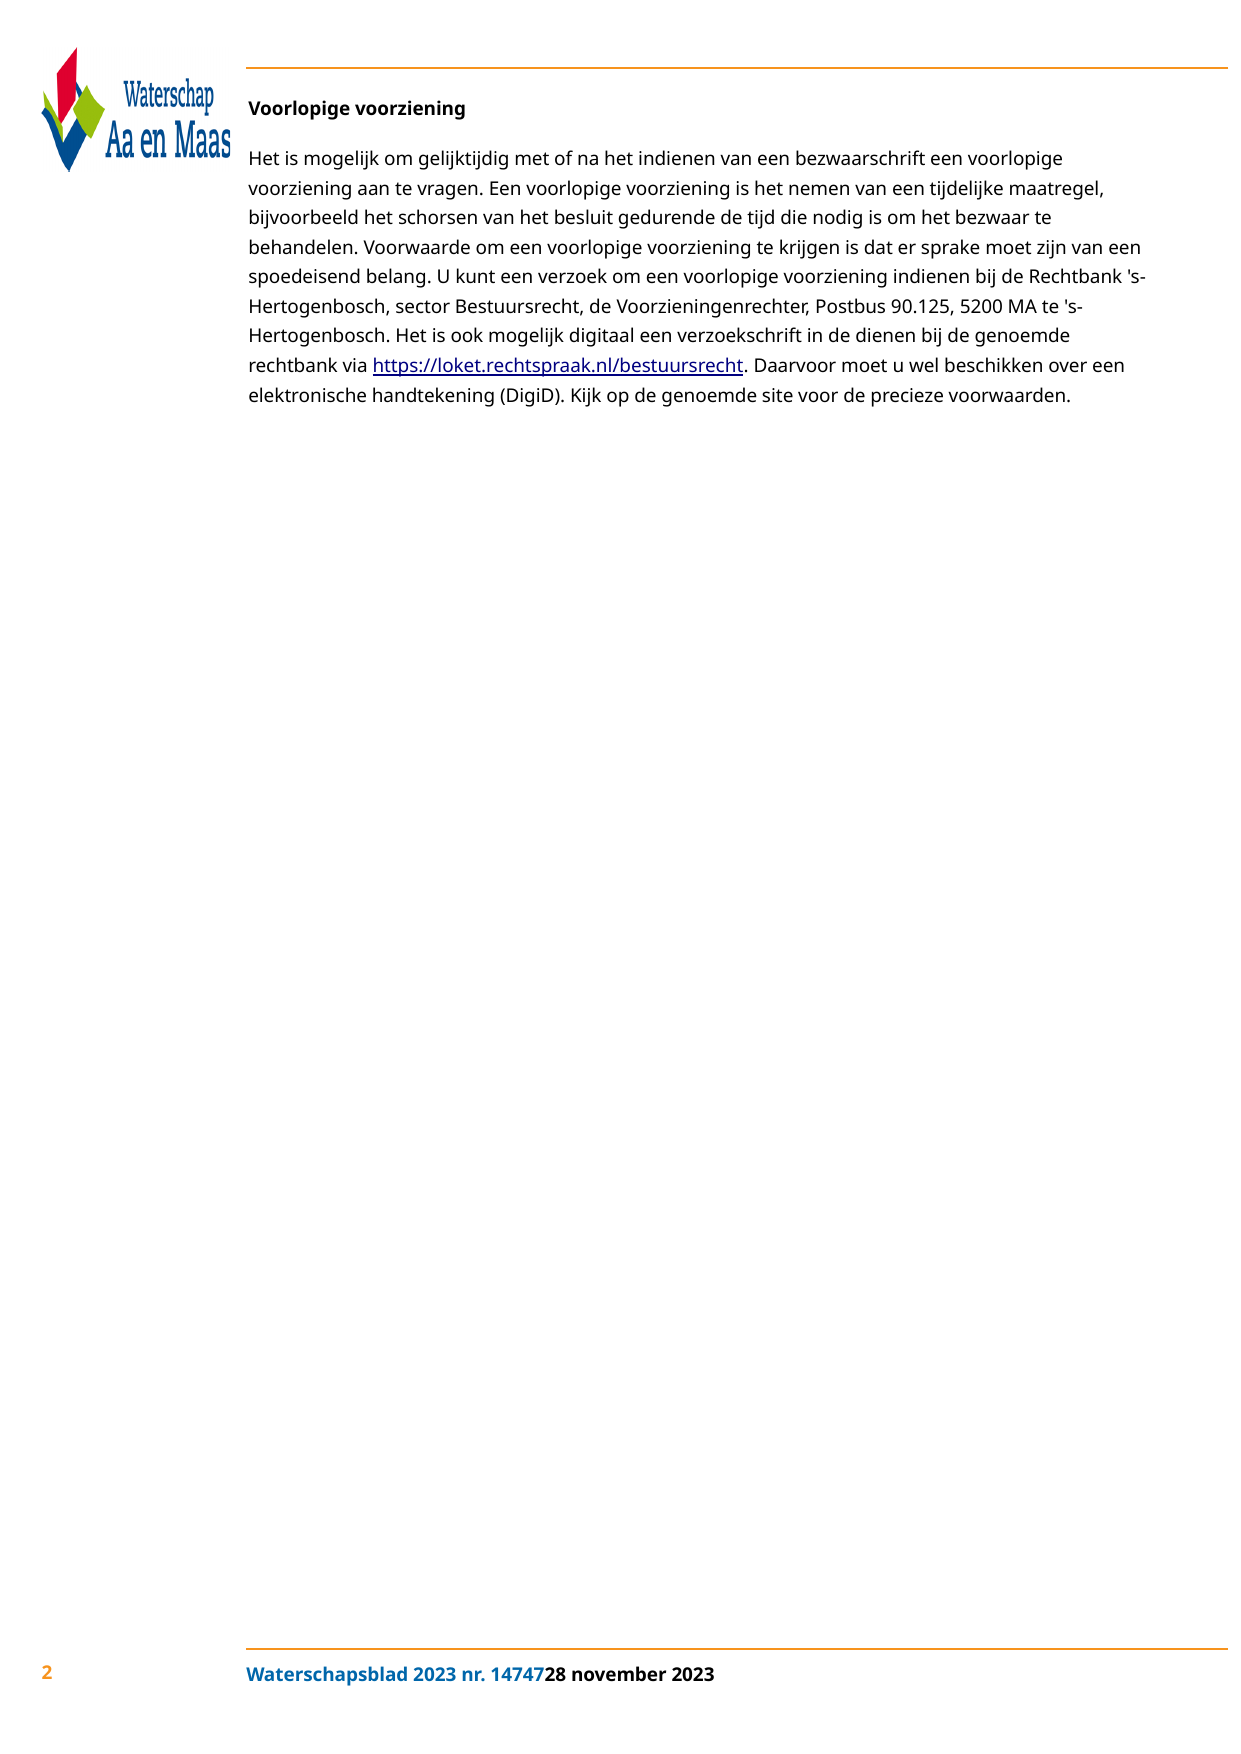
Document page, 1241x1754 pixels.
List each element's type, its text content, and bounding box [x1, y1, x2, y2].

text Het is mogelijk om gelijktijdig met of na het indienen van een bezwaarschrift een voorlopige voorziening aan te vragen. Een voorlopige voorziening is het nemen van een tijdelijke maatregel, bijvoorbeeld het schorsen van het besluit gedurende de tijd die nodig is om het bezwaar te behandelen. Voorwaarde om een voorlopige voorziening te krijgen is dat er sprake moet zijn van een spoedeisend belang. U kunt een verzoek om een voorlopige voorziening indienen bij de Rechtbank 's-Hertogenbosch, sector Bestuursrecht, de Voorzieningenrechter, Postbus 90.125, 5200 MA te 's-Hertogenbosch. Het is ook mogelijk digitaal een verzoekschrift in de dienen bij de genoemde rechtbank via https://loket.rechtspraak.nl/bestuursrecht. Daarvoor moet u wel beschikken over een elektronische handtekening (DigiD). Kijk op de genoemde site voor de precieze voorwaarden. [248, 145, 1152, 408]
text Voorlopige voorziening [248, 95, 1152, 121]
picture [41, 47, 231, 172]
